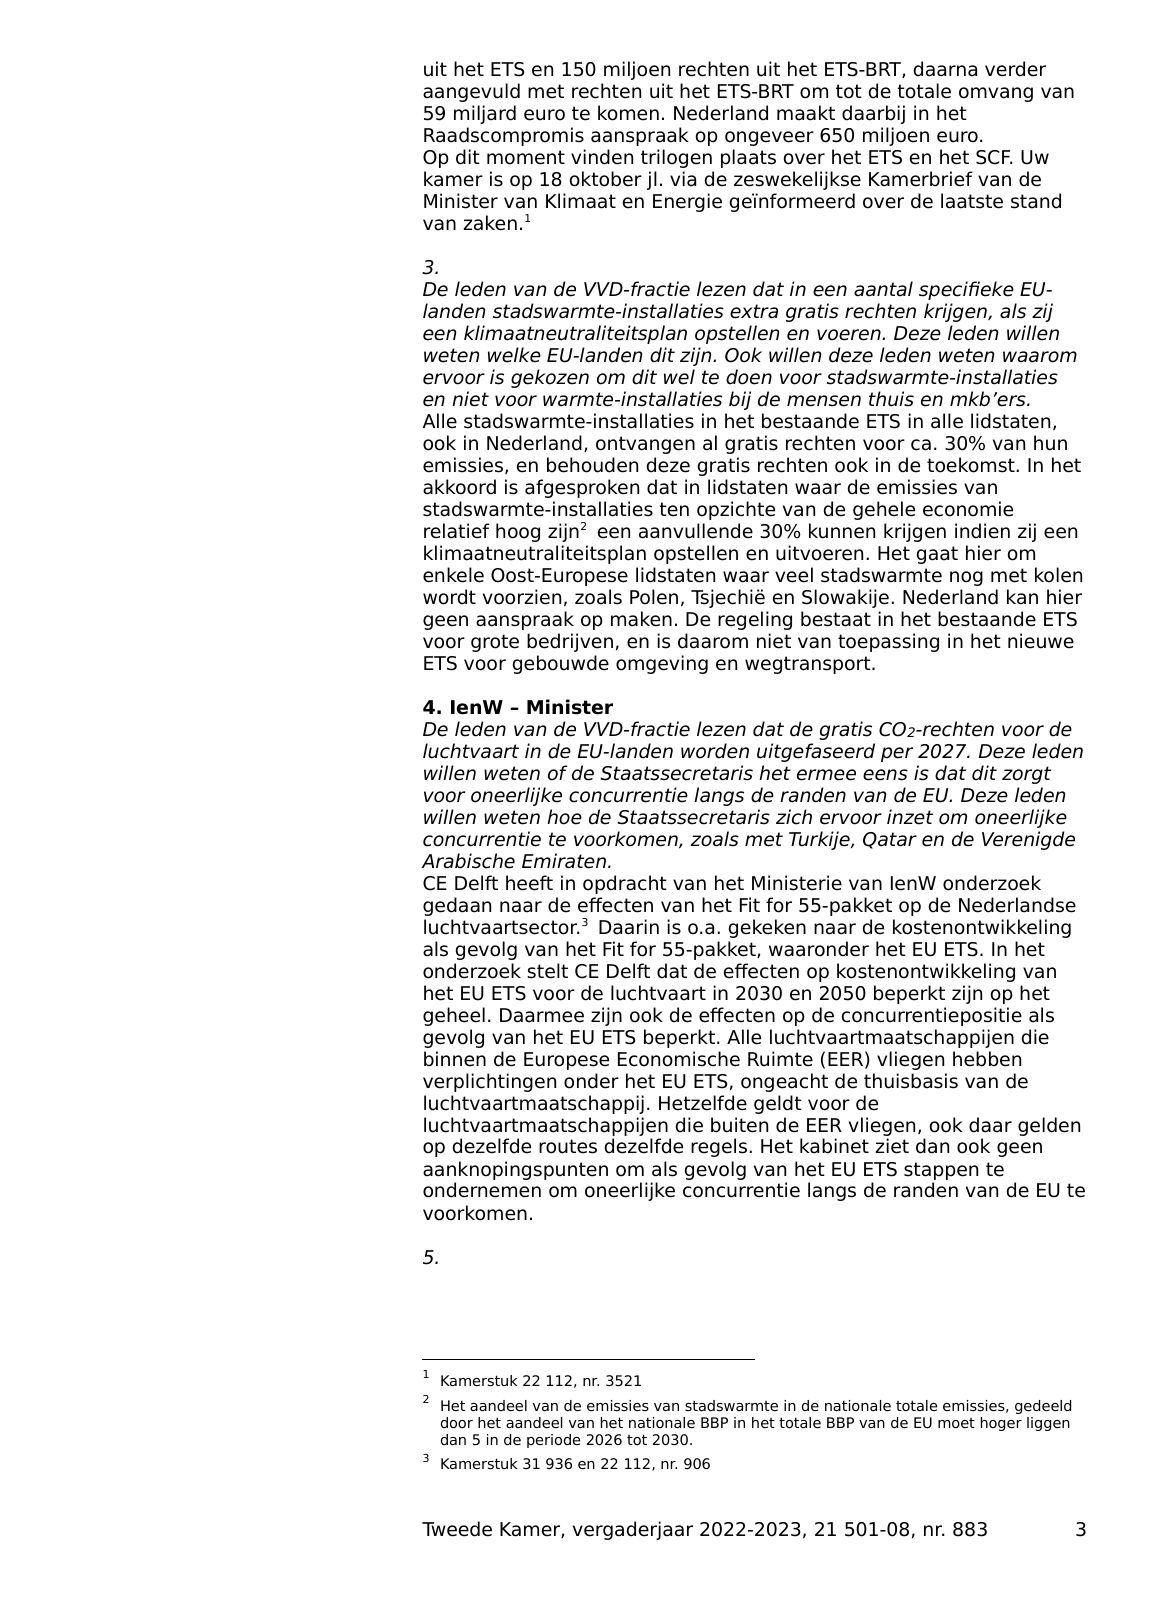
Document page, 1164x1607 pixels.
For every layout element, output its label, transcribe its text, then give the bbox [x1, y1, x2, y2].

text 5. [422, 1247, 1087, 1268]
text Alle stadswarmte-installaties in het bestaande ETS in alle lidstaten, ook in Nederland, ontvangen al gratis rechten voor ca. 30% van hun emissies, en behouden deze gratis rechten ook in de toekomst. In het akkoord is afgesproken dat in lidstaten waar de emissies van stadswarmte-installaties ten opzichte van de gehele economie relatief hoog zijn een aanvullende 30% kunnen krijgen indien zij een klimaatneutraliteitsplan opstellen en uitvoeren. Het gaat hier om enkele Oost-Europese lidstaten waar veel stadswarmte nog met kolen wordt voorzien, zoals Polen, Tsjechië en Slowakije. Nederland kan hier geen aanspraak op maken. De regeling bestaat in het bestaande ETS voor grote bedrijven, en is daarom niet van toepassing in het nieuwe ETS voor gebouwde omgeving en wegtransport. [422, 411, 1087, 675]
text uit het ETS en 150 miljoen rechten uit het ETS-BRT, daarna verder aangevuld met rechten uit het ETS-BRT om tot de totale omvang van 59 miljard euro te komen. Nederland maakt daarbij in het Raadscompromis aanspraak op ongeveer 650 miljoen euro. [422, 59, 1087, 147]
text Kamerstuk 31 936 en 22 112, nr. 906 [422, 1452, 1087, 1474]
text Op dit moment vinden trilogen plaats over het ETS en het SCF. Uw kamer is op 18 oktober jl. via de zeswekelijkse Kamerbrief van de Minister van Klimaat en Energie geïnformeerd over de laatste stand van zaken. [422, 147, 1087, 235]
text Kamerstuk 22 112, nr. 3521 [422, 1368, 1087, 1391]
text 3. [422, 257, 1087, 279]
text De leden van de VVD-fractie lezen dat de gratis CO2-rechten voor de luchtvaart in de EU-landen worden uitgefaseerd per 2027. Deze leden willen weten of de Staatssecretaris het ermee eens is dat dit zorgt voor oneerlijke concurrentie langs de randen van de EU. Deze leden willen weten hoe de Staatssecretaris zich ervoor inzet om oneerlijke concurrentie te voorkomen, zoals met Turkije, Qatar en de Verenigde Arabische Emiraten. [422, 719, 1087, 873]
text 4. IenW – Minister [422, 697, 1087, 719]
text De leden van de VVD-fractie lezen dat in een aantal specifieke EU-landen stadswarmte-installaties extra gratis rechten krijgen, als zij een klimaatneutraliteitsplan opstellen en voeren. Deze leden willen weten welke EU-landen dit zijn. Ook willen deze leden weten waarom ervoor is gekozen om dit wel te doen voor stadswarmte-installaties en niet voor warmte-installaties bij de mensen thuis en mkb’ers. [422, 279, 1087, 411]
text CE Delft heeft in opdracht van het Ministerie van IenW onderzoek gedaan naar de effecten van het Fit for 55-pakket op de Nederlandse luchtvaartsector. Daarin is o.a. gekeken naar de kostenontwikkeling als gevolg van het Fit for 55-pakket, waaronder het EU ETS. In het onderzoek stelt CE Delft dat de effecten op kostenontwikkeling van het EU ETS voor de luchtvaart in 2030 en 2050 beperkt zijn op het geheel. Daarmee zijn ook de effecten op de concurrentiepositie als gevolg van het EU ETS beperkt. Alle luchtvaartmaatschappijen die binnen de Europese Economische Ruimte (EER) vliegen hebben verplichtingen onder het EU ETS, ongeacht de thuisbasis van de luchtvaartmaatschappij. Hetzelfde geldt voor de luchtvaartmaatschappijen die buiten de EER vliegen, ook daar gelden op dezelfde routes dezelfde regels. Het kabinet ziet dan ook geen aanknopingspunten om als gevolg van het EU ETS stappen te ondernemen om oneerlijke concurrentie langs de randen van de EU te voorkomen. [422, 873, 1087, 1224]
text Het aandeel van de emissies van stadswarmte in de nationale totale emissies, gedeeld door het aandeel van het nationale BBP in het totale BBP van de EU moet hoger liggen dan 5 in de periode 2026 tot 2030. [422, 1393, 1087, 1449]
